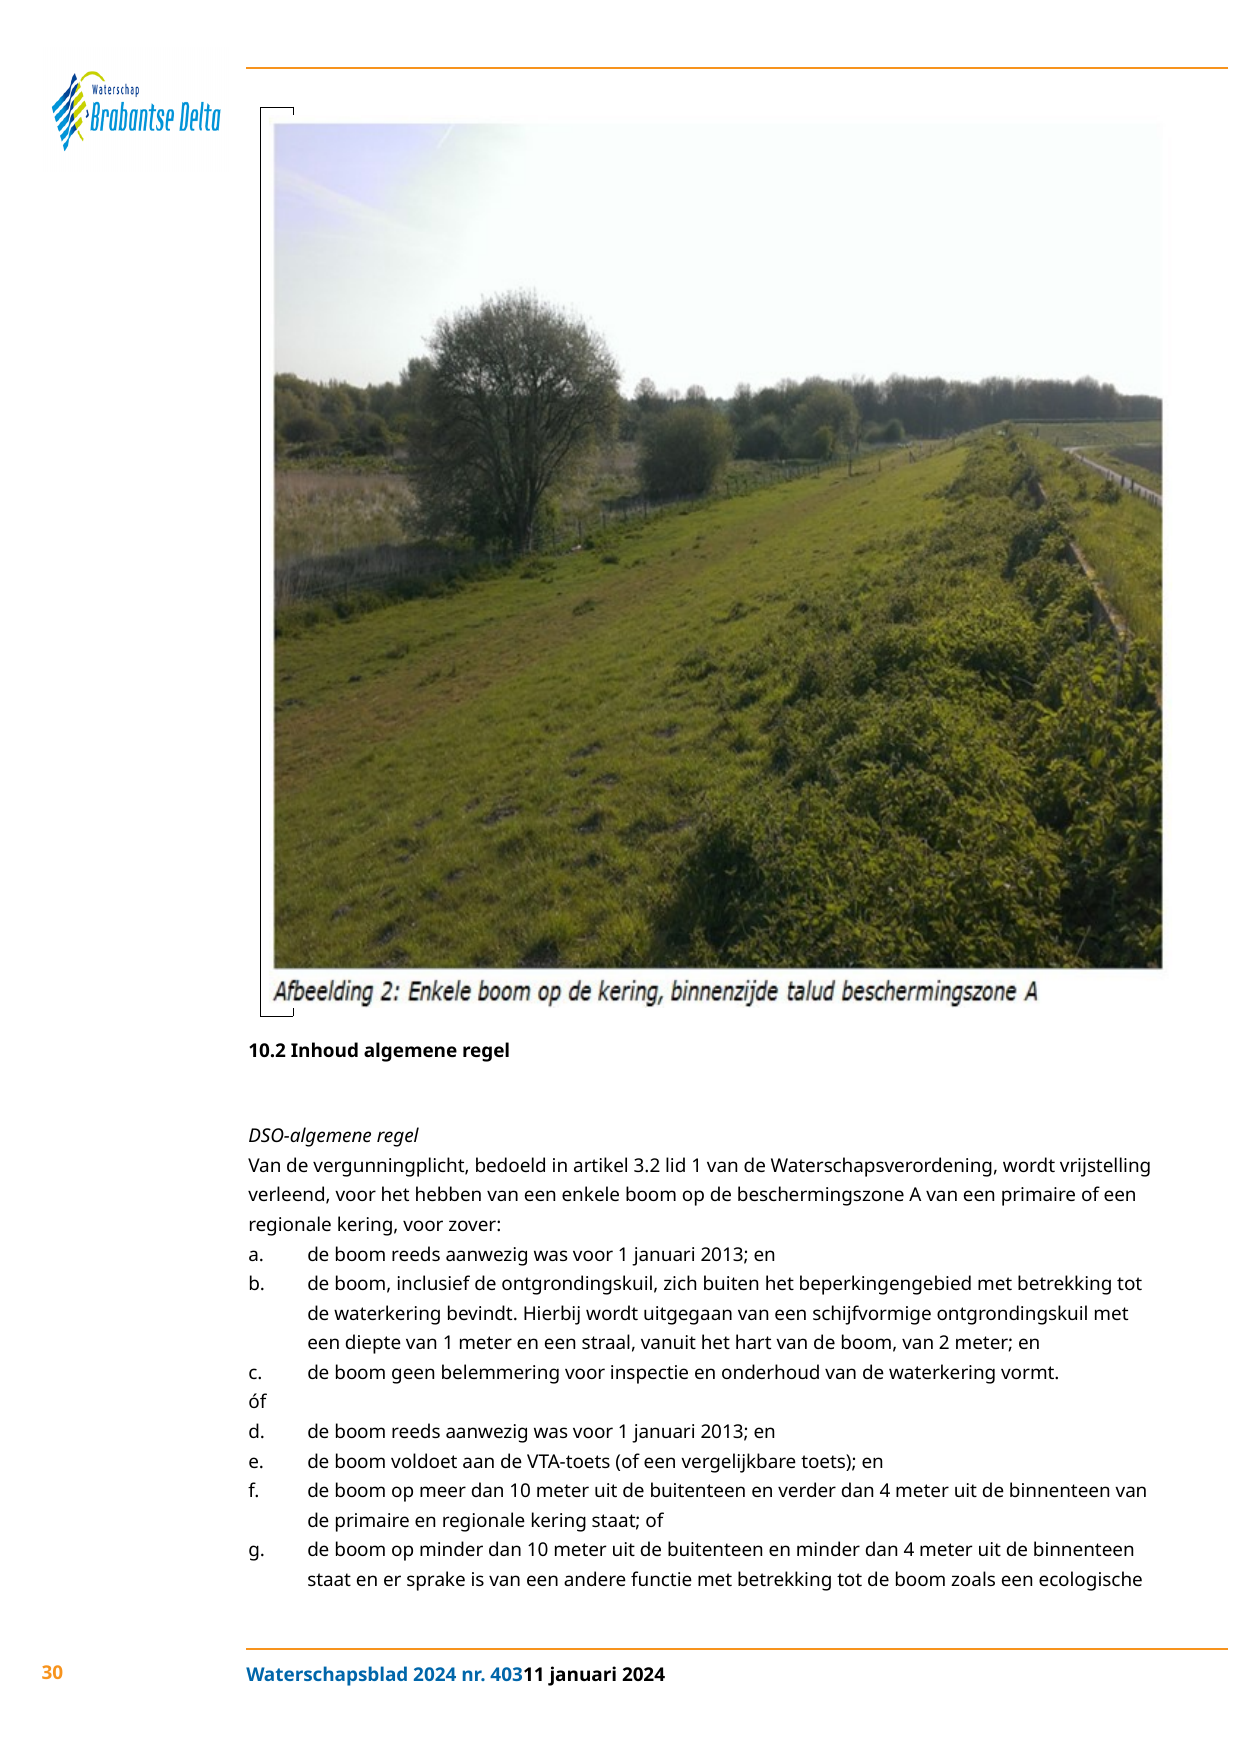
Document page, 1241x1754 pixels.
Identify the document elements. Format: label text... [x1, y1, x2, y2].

table_header DSO-algemene regel Van de vergunningplicht, bedoeld in artikel 3.2 lid 1 van de Waterschapsverordening, wordt vrijstelling verleend, voor het hebben van een enkele boom op de beschermingszone A van een primaire of een regionale kering, voor zover: de boom reeds aanwezig was voor 1 januari 2013; en de boom, inclusief de ontgrondingskuil, zich buiten het beperkingengebied met betrekking tot de waterkering bevindt. Hierbij wordt uitgegaan van een schijfvormige ontgrondingskuil met een diepte van 1 meter en een straal, vanuit het hart van de boom, van 2 meter; en de boom geen belemmering voor inspectie en onderhoud van de waterkering vormt. óf de boom reeds aanwezig was voor 1 januari 2013; en de boom voldoet aan de VTA-toets (of een vergelijkbare toets); en de boom op meer dan 10 meter uit de buitenteen en verder dan 4 meter uit de binnenteen van de primaire en regionale kering staat; of de boom op minder dan 10 meter uit de buitenteen en minder dan 4 meter uit de binnenteen staat en er sprake is van een andere functie met betrekking tot de boom zoals een ecologische [248, 1123, 1152, 1592]
text 10.2 Inhoud algemene regel [248, 1037, 1152, 1063]
picture [41, 47, 231, 172]
picture [268, 115, 1173, 1008]
